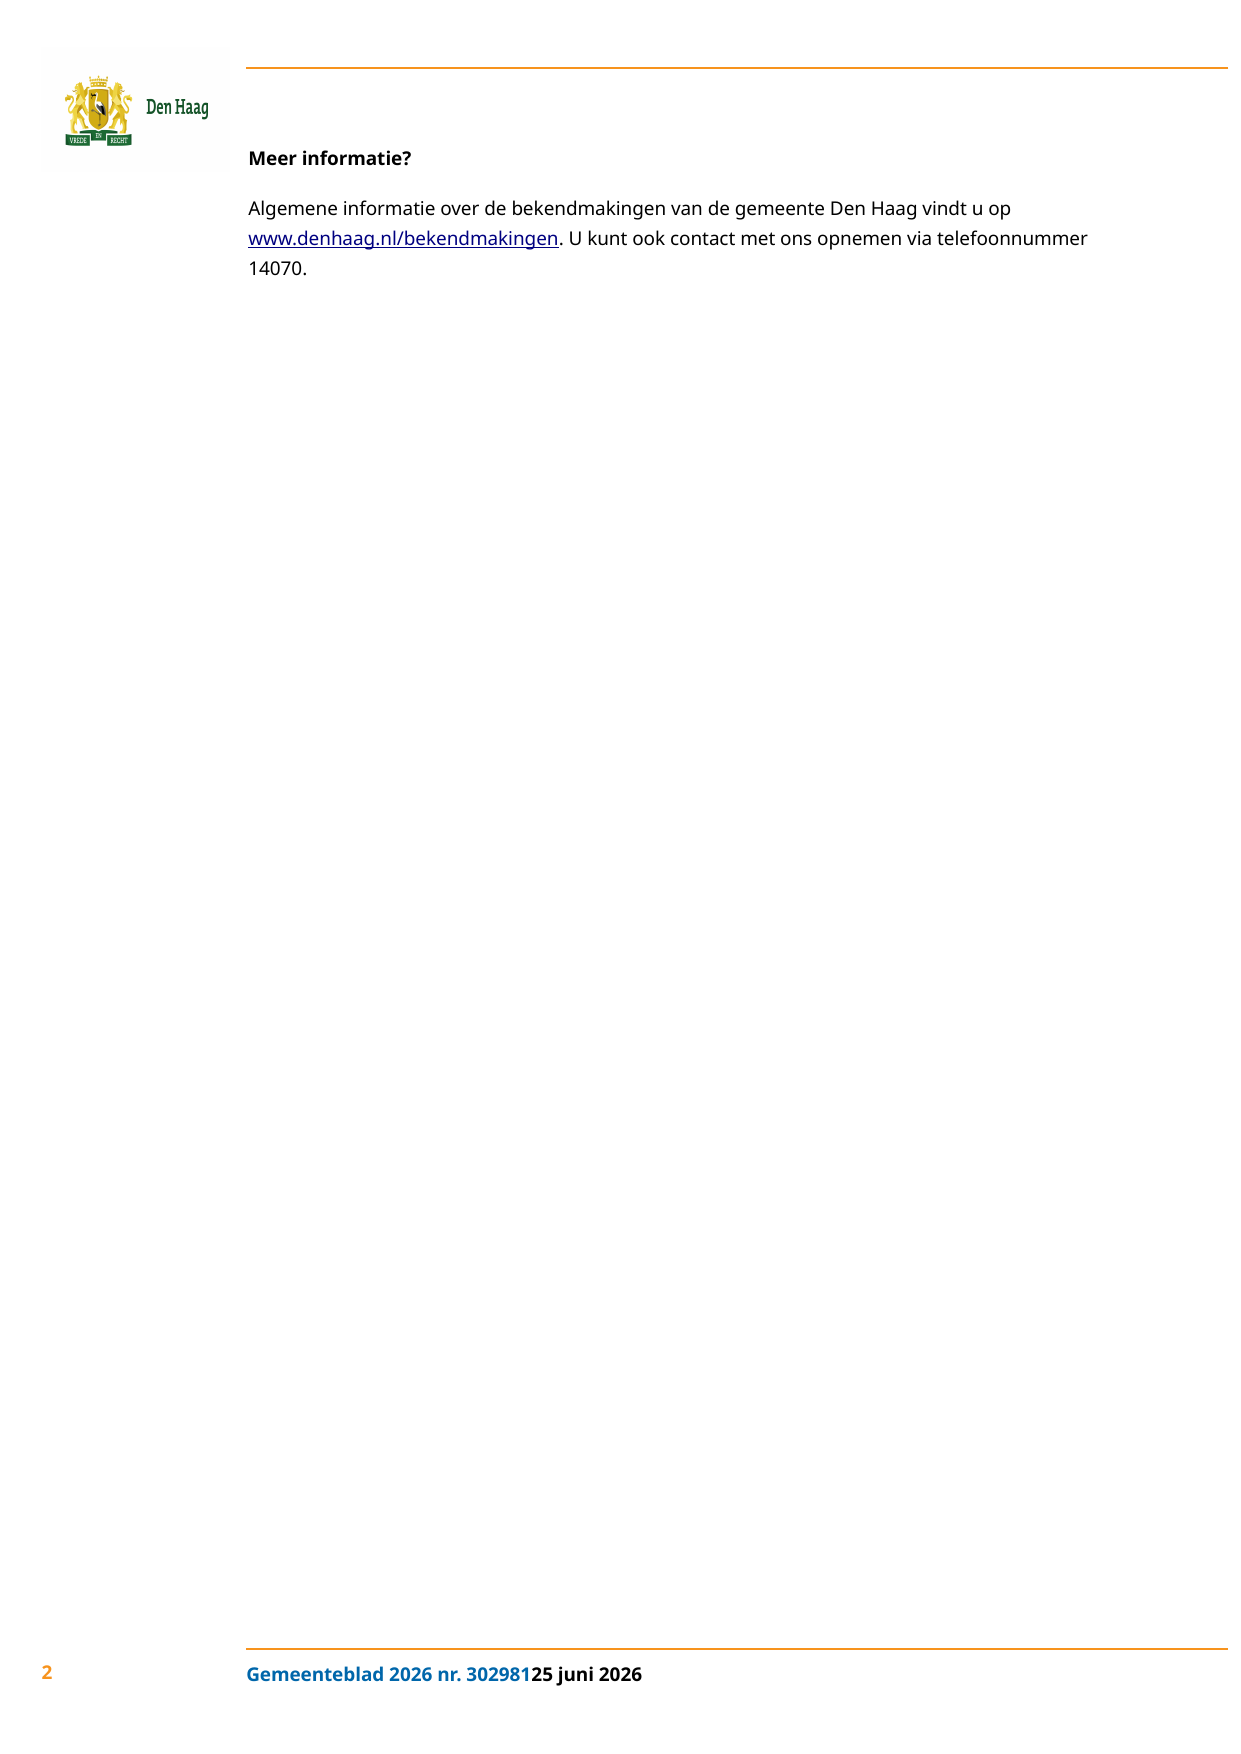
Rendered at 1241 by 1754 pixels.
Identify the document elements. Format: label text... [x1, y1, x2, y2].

picture [41, 47, 231, 172]
text Algemene informatie over de bekendmakingen van de gemeente Den Haag vindt u op www.denhaag.nl/bekendmakingen. U kunt ook contact met ons opnemen via telefoonnummer 14070. [248, 196, 1152, 281]
text Meer informatie? [248, 145, 1152, 171]
